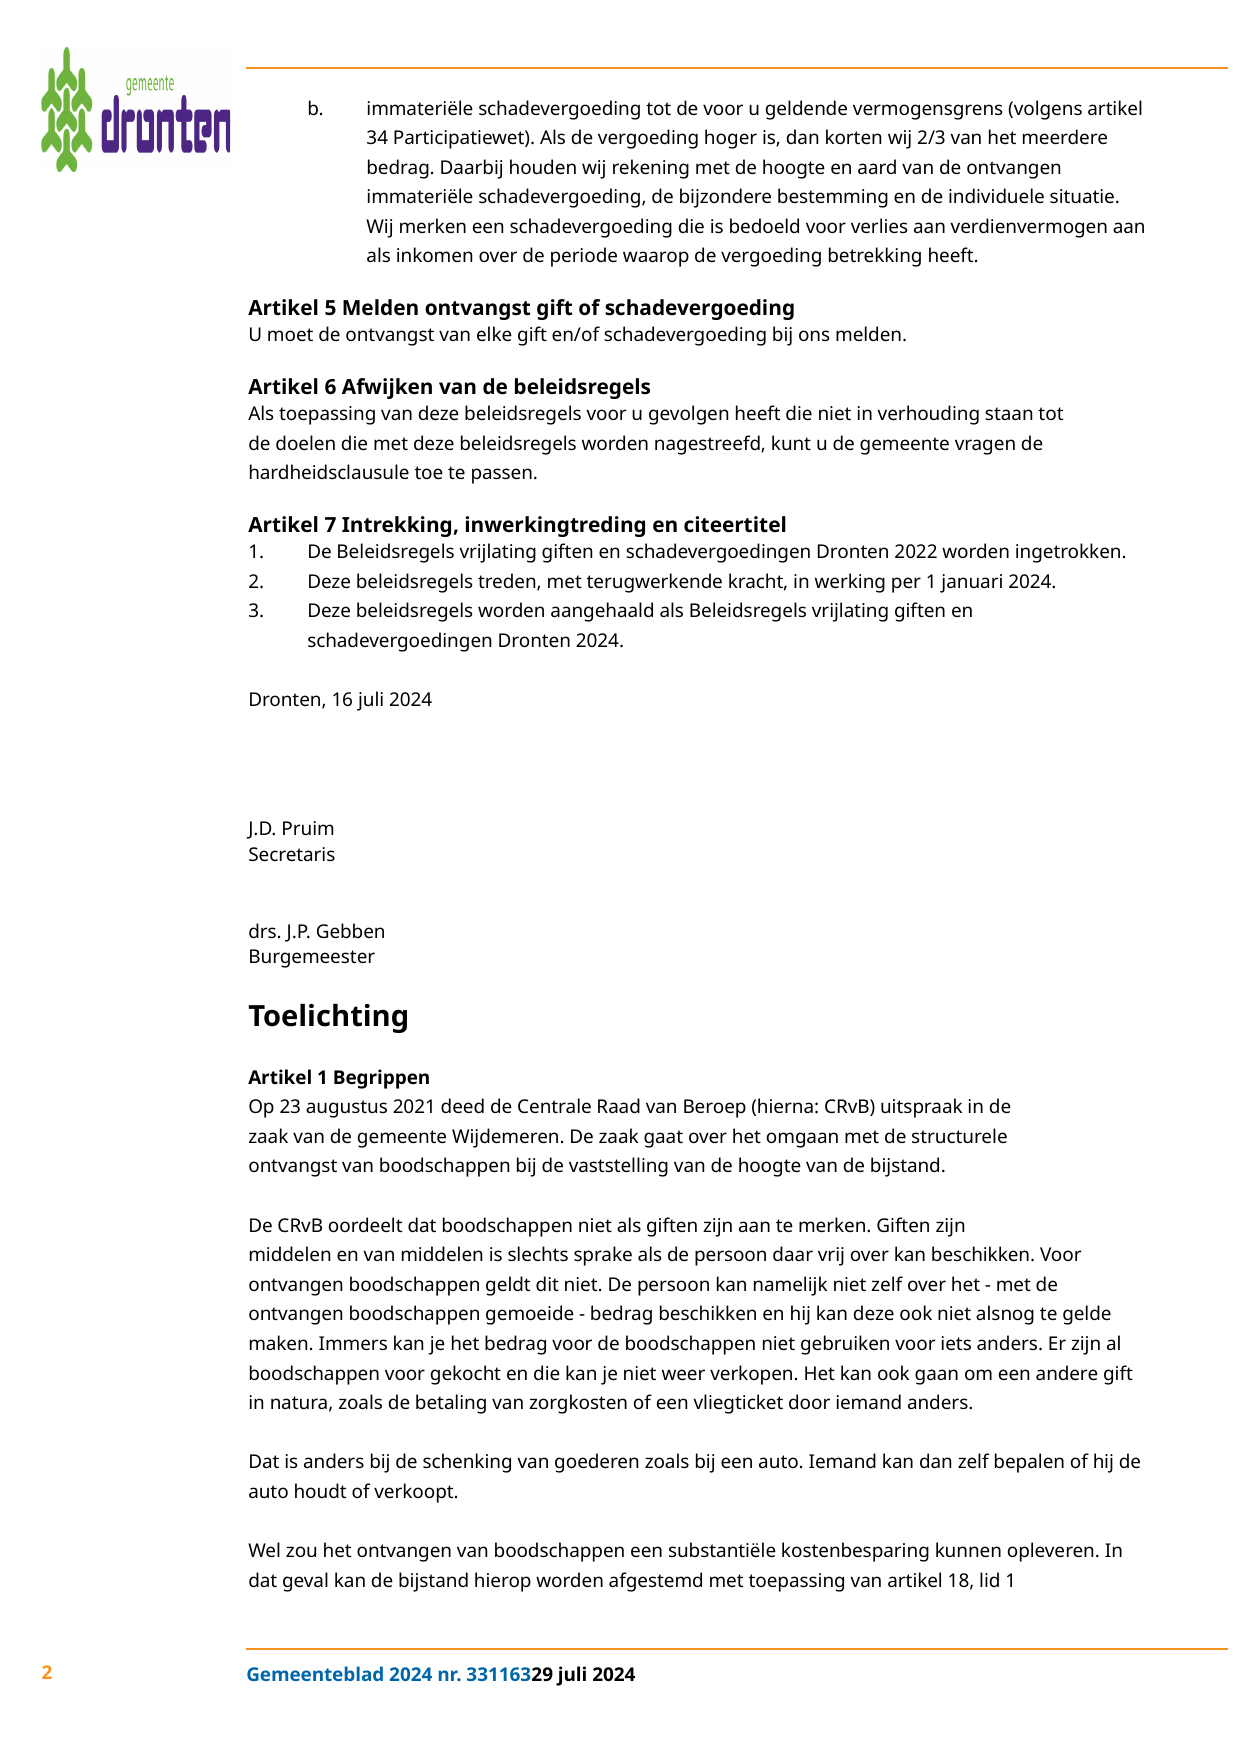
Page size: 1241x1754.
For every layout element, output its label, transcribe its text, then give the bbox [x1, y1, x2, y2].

text Op 23 augustus 2021 deed de Centrale Raad van Beroep (hierna: CRvB) uitspraak in de [248, 1093, 1152, 1119]
text Dat is anders bij de schenking van goederen zoals bij een auto. Iemand kan dan zelf bepalen of hij de auto houdt of verkoopt. [248, 1448, 1152, 1504]
picture [41, 47, 231, 172]
text Toelichting [248, 995, 1152, 1035]
text Als toepassing van deze beleidsregels voor u gevolgen heeft die niet in verhouding staan tot [248, 400, 1152, 426]
list Deze beleidsregels worden aangehaald als Beleidsregels vrijlating giften en schadevergoedingen Dronten 2024. [248, 598, 1152, 653]
text J.D. Pruim [248, 815, 1152, 841]
text middelen en van middelen is slechts sprake als de persoon daar vrij over kan beschikken. Voor ontvangen boodschappen geldt dit niet. De persoon kan namelijk niet zelf over het - met de ontvangen boodschappen gemoeide - bedrag beschikken en hij kan deze ook niet alsnog te gelde maken. Immers kan je het bedrag voor de boodschappen niet gebruiken voor iets anders. Er zijn al boodschappen voor gekocht en die kan je niet weer verkopen. Het kan ook gaan om een andere gift in natura, zoals de betaling van zorgkosten of een vliegticket door iemand anders. [248, 1241, 1152, 1415]
list Deze beleidsregels treden, met terugwerkende kracht, in werking per 1 januari 2024. [248, 568, 1152, 594]
text U moet de ontvangst van elke gift en/of schadevergoeding bij ons melden. [248, 322, 1152, 347]
text zaak van de gemeente Wijdemeren. De zaak gaat over het omgaan met de structurele [248, 1123, 1152, 1149]
text Artikel 6 Afwijken van de beleidsregels [248, 372, 1152, 400]
text Burgemeester [248, 944, 1152, 969]
text Wel zou het ontvangen van boodschappen een substantiële kostenbesparing kunnen opleveren. In dat geval kan de bijstand hierop worden afgestemd met toepassing van artikel 18, lid 1 [248, 1537, 1152, 1593]
text Artikel 7 Intrekking, inwerkingtreding en citeertitel [248, 510, 1152, 538]
text drs. J.P. Gebben [248, 918, 1152, 944]
list De Beleidsregels vrijlating giften en schadevergoedingen Dronten 2022 worden ingetrokken. [248, 538, 1152, 564]
text ontvangst van boodschappen bij de vaststelling van de hoogte van de bijstand. [248, 1153, 1152, 1178]
text de doelen die met deze beleidsregels worden nagestreefd, kunt u de gemeente vragen de [248, 430, 1152, 456]
text Artikel 1 Begrippen [248, 1064, 1152, 1090]
text hardheidsclausule toe te passen. [248, 459, 1152, 485]
text Artikel 5 Melden ontvangst gift of schadevergoeding [248, 293, 1152, 322]
text Secretaris [248, 841, 1152, 866]
text Dronten, 16 juli 2024 [248, 686, 1152, 712]
text De CRvB oordeelt dat boodschappen niet als giften zijn aan te merken. Giften zijn [248, 1212, 1152, 1238]
list immateriële schadevergoeding tot de voor u geldende vermogensgrens (volgens artikel 34 Participatiewet). Als de vergoeding hoger is, dan korten wij 2/3 van het meerdere bedrag. Daarbij houden wij rekening met de hoogte en aard van de ontvangen immateriële schadevergoeding, de bijzondere bestemming en de individuele situatie. Wij merken een schadevergoeding die is bedoeld voor verlies aan verdienvermogen aan als inkomen over de periode waarop de vergoeding betrekking heeft. [307, 95, 1152, 268]
